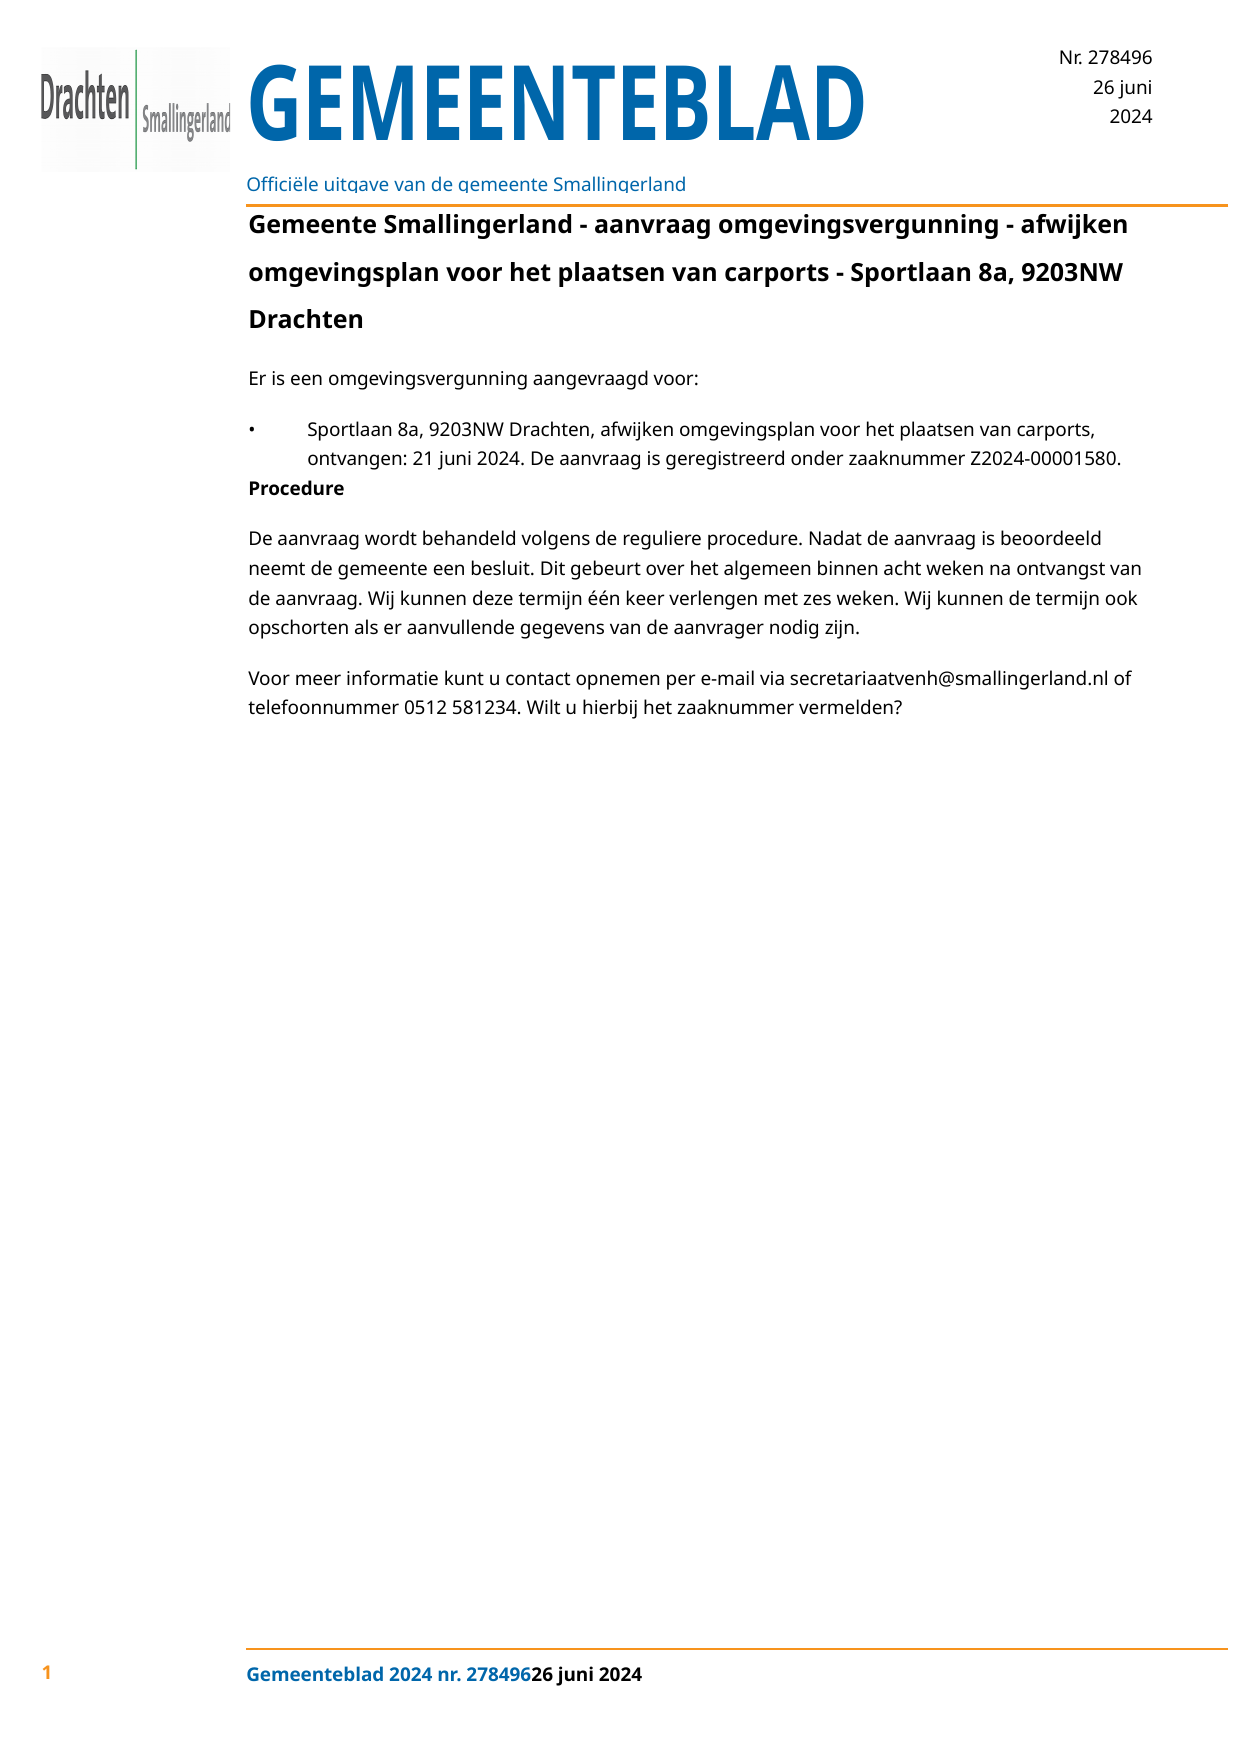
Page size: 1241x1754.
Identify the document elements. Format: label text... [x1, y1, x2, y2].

text Er is een omgevingsvergunning aangevraagd voor: [248, 366, 1152, 391]
text Procedure [248, 475, 1152, 501]
text Voor meer informatie kunt u contact opnemen per e-mail via secretariaatvenh@smallingerland.nl of telefoonnummer 0512 581234. Wilt u hierbij het zaaknummer vermelden? [248, 665, 1152, 720]
text De aanvraag wordt behandeld volgens de reguliere procedure. Nadat de aanvraag is beoordeeld neemt de gemeente een besluit. Dit gebeurt over het algemeen binnen acht weken na ontvangst van de aanvraag. Wij kunnen deze termijn één keer verlengen met zes weken. Wij kunnen de termijn ook opschorten als er aanvullende gegevens van de aanvrager nodig zijn. [248, 526, 1152, 640]
list Sportlaan 8a, 9203NW Drachten, afwijken omgevingsplan voor het plaatsen van carports, ontvangen: 21 juni 2024. De aanvraag is geregistreerd onder zaaknummer Z2024-00001580. [248, 416, 1152, 471]
picture [41, 47, 231, 172]
text Gemeente Smallingerland - aanvraag omgevingsvergunning - afwijken omgevingsplan voor het plaatsen van carports - Sportlaan 8a, 9203NW Drachten [248, 207, 1152, 336]
